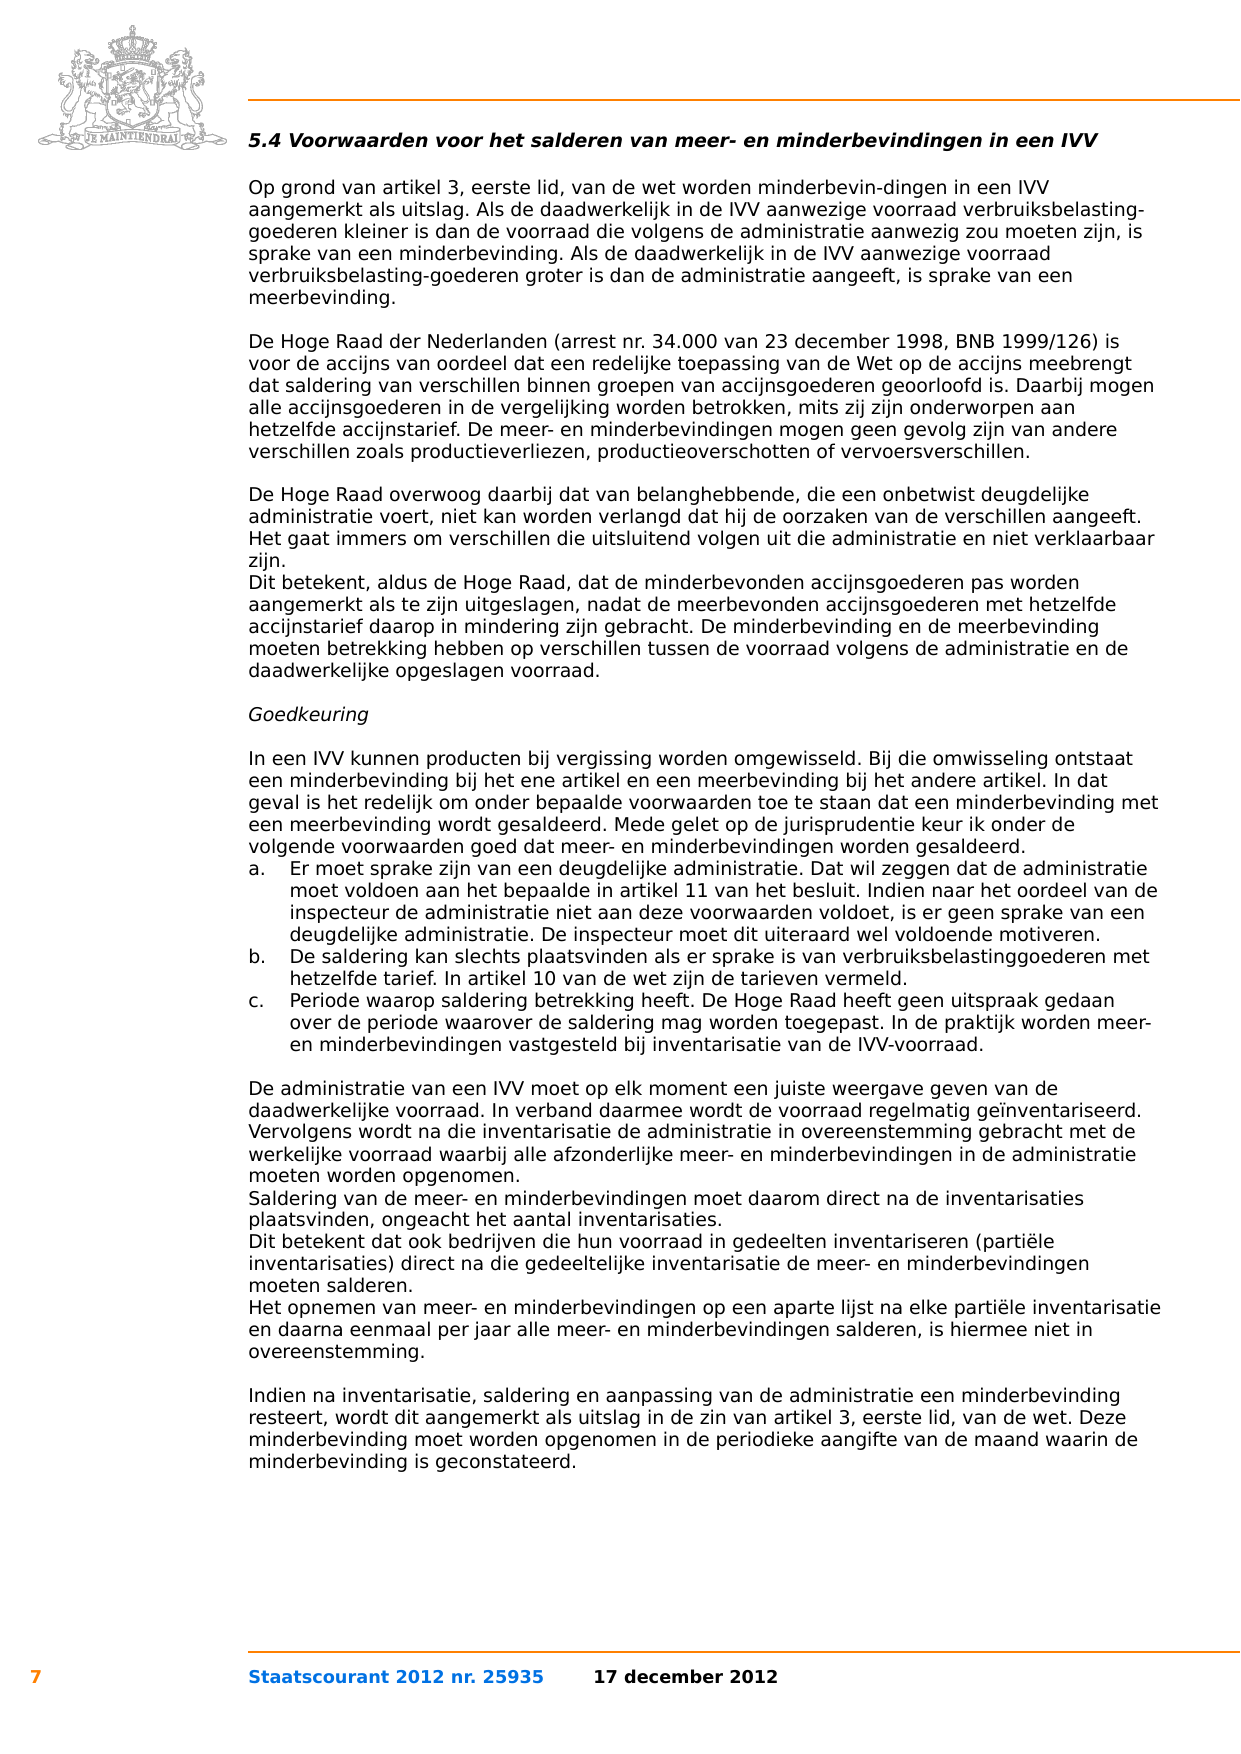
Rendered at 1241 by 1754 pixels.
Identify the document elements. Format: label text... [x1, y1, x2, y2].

text In een IVV kunnen producten bij vergissing worden omgewisseld. Bij die omwisseling ontstaat een minderbevinding bij het ene artikel en een meerbevinding bij het andere artikel. In dat geval is het redelijk om onder bepaalde voorwaarden toe te staan dat een minderbevinding met een meerbevinding wordt gesaldeerd. Mede gelet op de jurisprudentie keur ik onder de volgende voorwaarden goed dat meer- en minderbevindingen worden gesaldeerd. [248, 748, 1163, 858]
text De Hoge Raad der Nederlanden (arrest nr. 34.000 van 23 december 1998, BNB 1999/126) is voor de accijns van oordeel dat een redelijke toepassing van de Wet op de accijns meebrengt dat saldering van verschillen binnen groepen van accijnsgoederen geoorloofd is. Daarbij mogen alle accijnsgoederen in de vergelijking worden betrokken, mits zij zijn onderworpen aan hetzelfde accijnstarief. De meer- en minderbevindingen mogen geen gevolg zijn van andere verschillen zoals productieverliezen, productieoverschotten of vervoersverschillen. [248, 331, 1163, 462]
text b. De saldering kan slechts plaatsvinden als er sprake is van verbruiksbelastinggoederen met hetzelfde tarief. In artikel 10 van de wet zijn de tarieven vermeld. [248, 946, 1163, 990]
text De Hoge Raad overwoog daarbij dat van belanghebbende, die een onbetwist deugdelijke administratie voert, niet kan worden verlangd dat hij de oorzaken van de verschillen aangeeft. Het gaat immers om verschillen die uitsluitend volgen uit die administratie en niet verklaarbaar zijn. [248, 484, 1163, 572]
text De administratie van een IVV moet op elk moment een juiste weergave geven van de daadwerkelijke voorraad. In verband daarmee wordt de voorraad regelmatig geïnventariseerd. Vervolgens wordt na die inventarisatie de administratie in overeenstemming gebracht met de werkelijke voorraad waarbij alle afzonderlijke meer- en minderbevindingen in de administratie moeten worden opgenomen. [248, 1077, 1163, 1187]
subtitle Goedkeuring [248, 704, 1163, 726]
text Het opnemen van meer- en minderbevindingen op een aparte lijst na elke partiële inventarisatie en daarna eenmaal per jaar alle meer- en minderbevindingen salderen, is hiermee niet in overeenstemming. [248, 1297, 1163, 1363]
text a. Er moet sprake zijn van een deugdelijke administratie. Dat wil zeggen dat de administratie moet voldoen aan het bepaalde in artikel 11 van het besluit. Indien naar het oordeel van de inspecteur de administratie niet aan deze voorwaarden voldoet, is er geen sprake van een deugdelijke administratie. De inspecteur moet dit uiteraard wel voldoende motiveren. [248, 858, 1163, 946]
picture [38, 25, 227, 150]
subtitle 5.4 Voorwaarden voor het salderen van meer- en minderbevindingen in een IVV [248, 130, 1163, 152]
text c. Periode waarop saldering betrekking heeft. De Hoge Raad heeft geen uitspraak gedaan over de periode waarover de saldering mag worden toegepast. In de praktijk worden meer- en minderbevindingen vastgesteld bij inventarisatie van de IVV-voorraad. [248, 990, 1163, 1056]
text Op grond van artikel 3, eerste lid, van de wet worden minderbevin-dingen in een IVV aangemerkt als uitslag. Als de daadwerkelijk in de IVV aanwezige voorraad verbruiksbelasting-goederen kleiner is dan de voorraad die volgens de administratie aanwezig zou moeten zijn, is sprake van een minderbevinding. Als de daadwerkelijk in de IVV aanwezige voorraad verbruiksbelasting-goederen groter is dan de administratie aangeeft, is sprake van een meerbevinding. [248, 177, 1163, 309]
text Dit betekent, aldus de Hoge Raad, dat de minderbevonden accijnsgoederen pas worden aangemerkt als te zijn uitgeslagen, nadat de meerbevonden accijnsgoederen met hetzelfde accijnstarief daarop in mindering zijn gebracht. De minderbevinding en de meerbevinding moeten betrekking hebben op verschillen tussen de voorraad volgens de administratie en de daadwerkelijke opgeslagen voorraad. [248, 572, 1163, 682]
text Saldering van de meer- en minderbevindingen moet daarom direct na de inventarisaties plaatsvinden, ongeacht het aantal inventarisaties. [248, 1187, 1163, 1231]
text Indien na inventarisatie, saldering en aanpassing van de administratie een minderbevinding resteert, wordt dit aangemerkt als uitslag in de zin van artikel 3, eerste lid, van de wet. Deze minderbevinding moet worden opgenomen in de periodieke aangifte van de maand waarin de minderbevinding is geconstateerd. [248, 1385, 1163, 1473]
text Dit betekent dat ook bedrijven die hun voorraad in gedeelten inventariseren (partiële inventarisaties) direct na die gedeeltelijke inventarisatie de meer- en minderbevindingen moeten salderen. [248, 1231, 1163, 1297]
